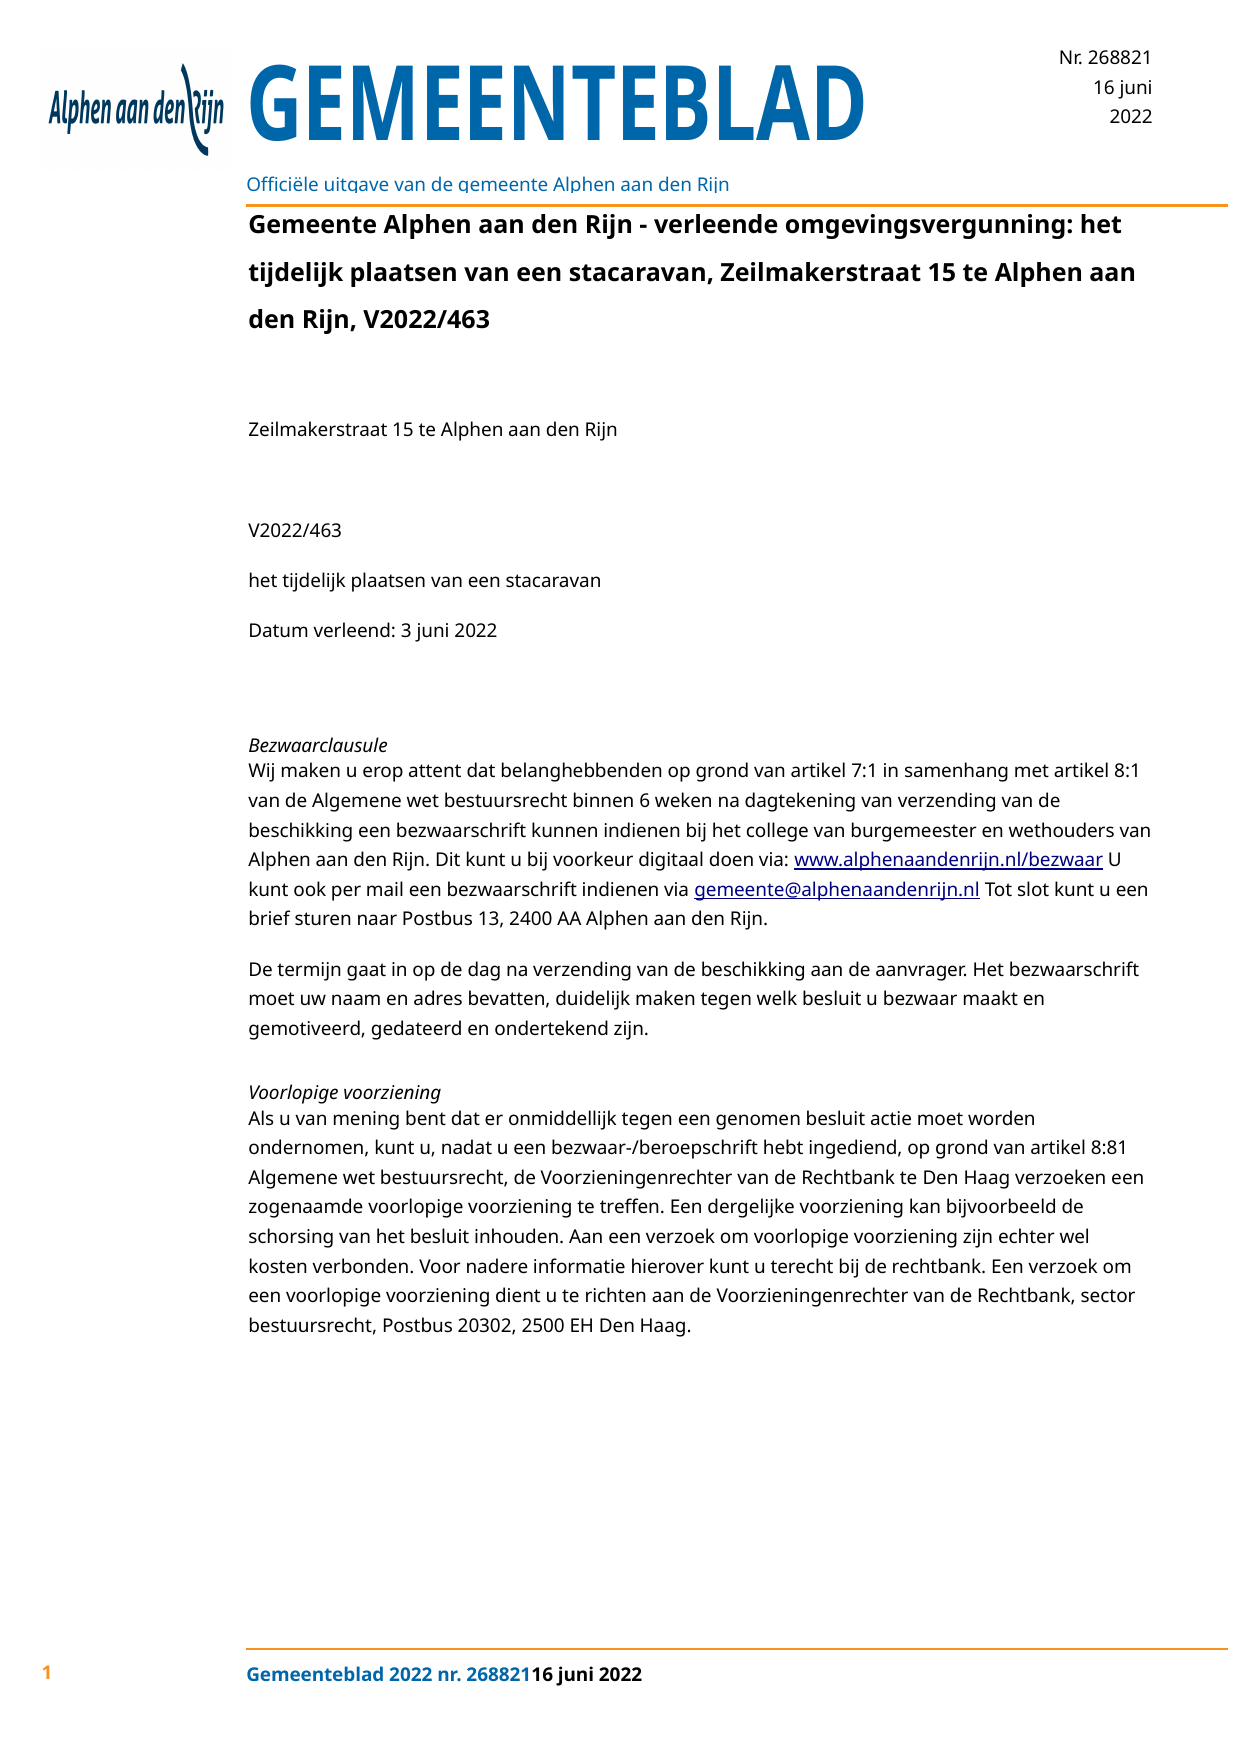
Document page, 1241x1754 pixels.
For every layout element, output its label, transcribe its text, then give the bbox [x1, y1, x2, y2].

text Voorlopige voorziening [248, 1079, 1152, 1105]
text Gemeente Alphen aan den Rijn - verleende omgevingsvergunning: het tijdelijk plaatsen van een stacaravan, Zeilmakerstraat 15 te Alphen aan den Rijn, V2022/463 [248, 207, 1152, 336]
text Zeilmakerstraat 15 te Alphen aan den Rijn [248, 416, 1152, 442]
text Datum verleend: 3 juni 2022 [248, 618, 1152, 643]
text Wij maken u erop attent dat belanghebbenden op grond van artikel 7:1 in samenhang met artikel 8:1 van de Algemene wet bestuursrecht binnen 6 weken na dagtekening van verzending van de beschikking een bezwaarschrift kunnen indienen bij het college van burgemeester en wethouders van Alphen aan den Rijn. Dit kunt u bij voorkeur digitaal doen via: www.alphenaandenrijn.nl/bezwaar U kunt ook per mail een bezwaarschrift indienen via gemeente@alphenaandenrijn.nl Tot slot kunt u een brief sturen naar Postbus 13, 2400 AA Alphen aan den Rijn. [248, 758, 1152, 931]
text De termijn gaat in op de dag na verzending van de beschikking aan de aanvrager. Het bezwaarschrift moet uw naam en adres bevatten, duidelijk maken tegen welk besluit u bezwaar maakt en gemotiveerd, gedateerd en ondertekend zijn. [248, 956, 1152, 1041]
text Bezwaarclausule [248, 732, 1152, 758]
picture [41, 47, 231, 172]
text Als u van mening bent dat er onmiddellijk tegen een genomen besluit actie moet worden ondernomen, kunt u, nadat u een bezwaar-/beroepschrift hebt ingediend, op grond van artikel 8:81 Algemene wet bestuursrecht, de Voorzieningenrechter van de Rechtbank te Den Haag verzoeken een zogenaamde voorlopige voorziening te treffen. Een dergelijke voorziening kan bijvoorbeeld de schorsing van het besluit inhouden. Aan een verzoek om voorlopige voorziening zijn echter wel kosten verbonden. Voor nadere informatie hierover kunt u terecht bij de rechtbank. Een verzoek om een voorlopige voorziening dient u te richten aan de Voorzieningenrechter van de Rechtbank, sector bestuursrecht, Postbus 20302, 2500 EH Den Haag. [248, 1105, 1152, 1338]
text V2022/463 [248, 517, 1152, 542]
text het tijdelijk plaatsen van een stacaravan [248, 567, 1152, 593]
